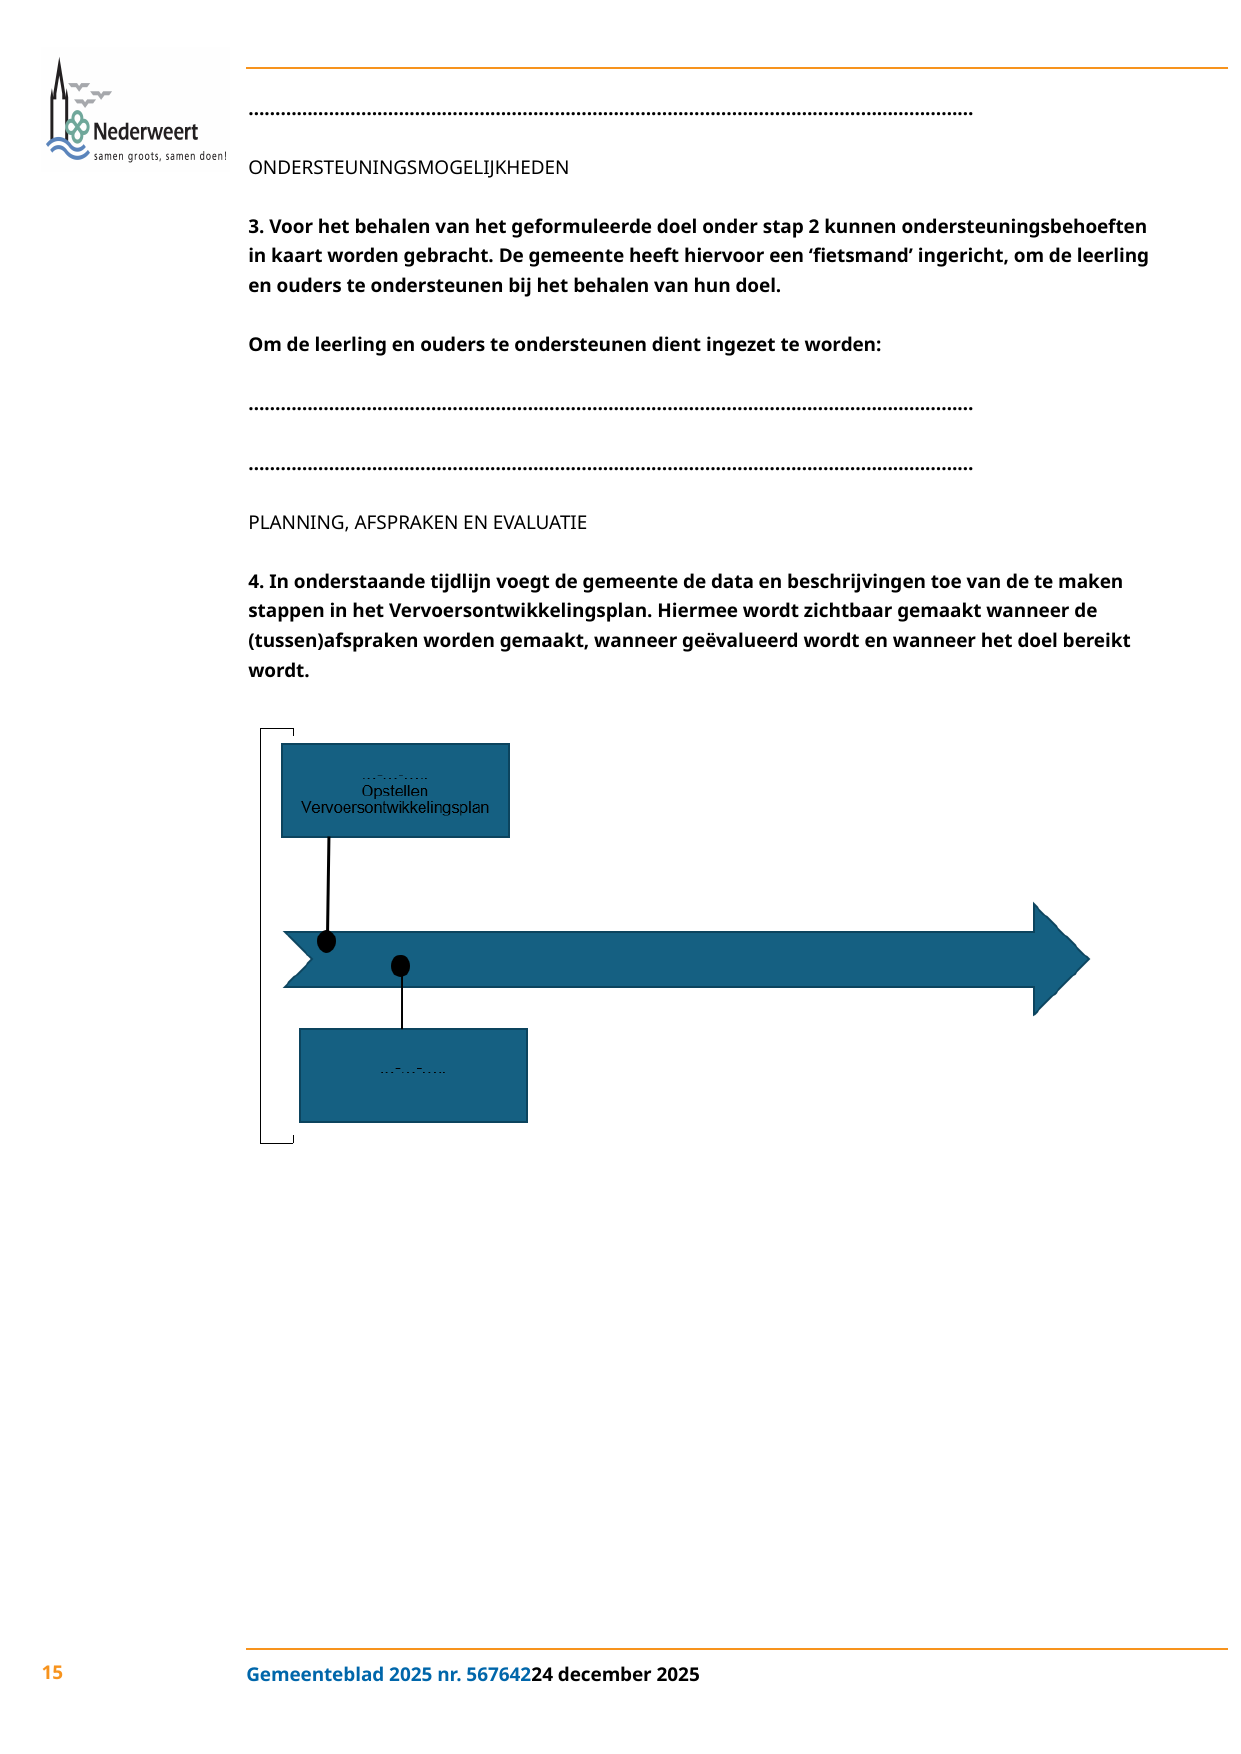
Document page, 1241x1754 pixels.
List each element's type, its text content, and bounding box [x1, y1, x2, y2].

text ……………………………………………………………………………………………………………………… [248, 391, 1152, 416]
text 3. Voor het behalen van het geformuleerde doel onder stap 2 kunnen ondersteuningsbehoeften in kaart worden gebracht. De gemeente heeft hiervoor een ‘fietsmand’ ingericht, om de leerling en ouders te ondersteunen bij het behalen van hun doel. [248, 213, 1152, 298]
text ……………………………………………………………………………………………………………………… [248, 450, 1152, 476]
picture [41, 47, 231, 172]
text PLANNING, AFSPRAKEN EN EVALUATIE [248, 509, 1152, 535]
text ……………………………………………………………………………………………………………………… [248, 95, 1152, 121]
text Om de leerling en ouders te ondersteunen dient ingezet te worden: [248, 331, 1152, 357]
text 4. In onderstaande tijdlijn voegt de gemeente de data en beschrijvingen toe van de te maken stappen in het Vervoersontwikkelingsplan. Hiermee wordt zichtbaar gemaakt wanneer de (tussen)afspraken worden gemaakt, wanneer geëvalueerd wordt en wanneer het doel bereikt wordt. [248, 568, 1152, 683]
picture [268, 736, 1096, 1135]
text ONDERSTEUNINGSMOGELIJKHEDEN [248, 154, 1152, 180]
